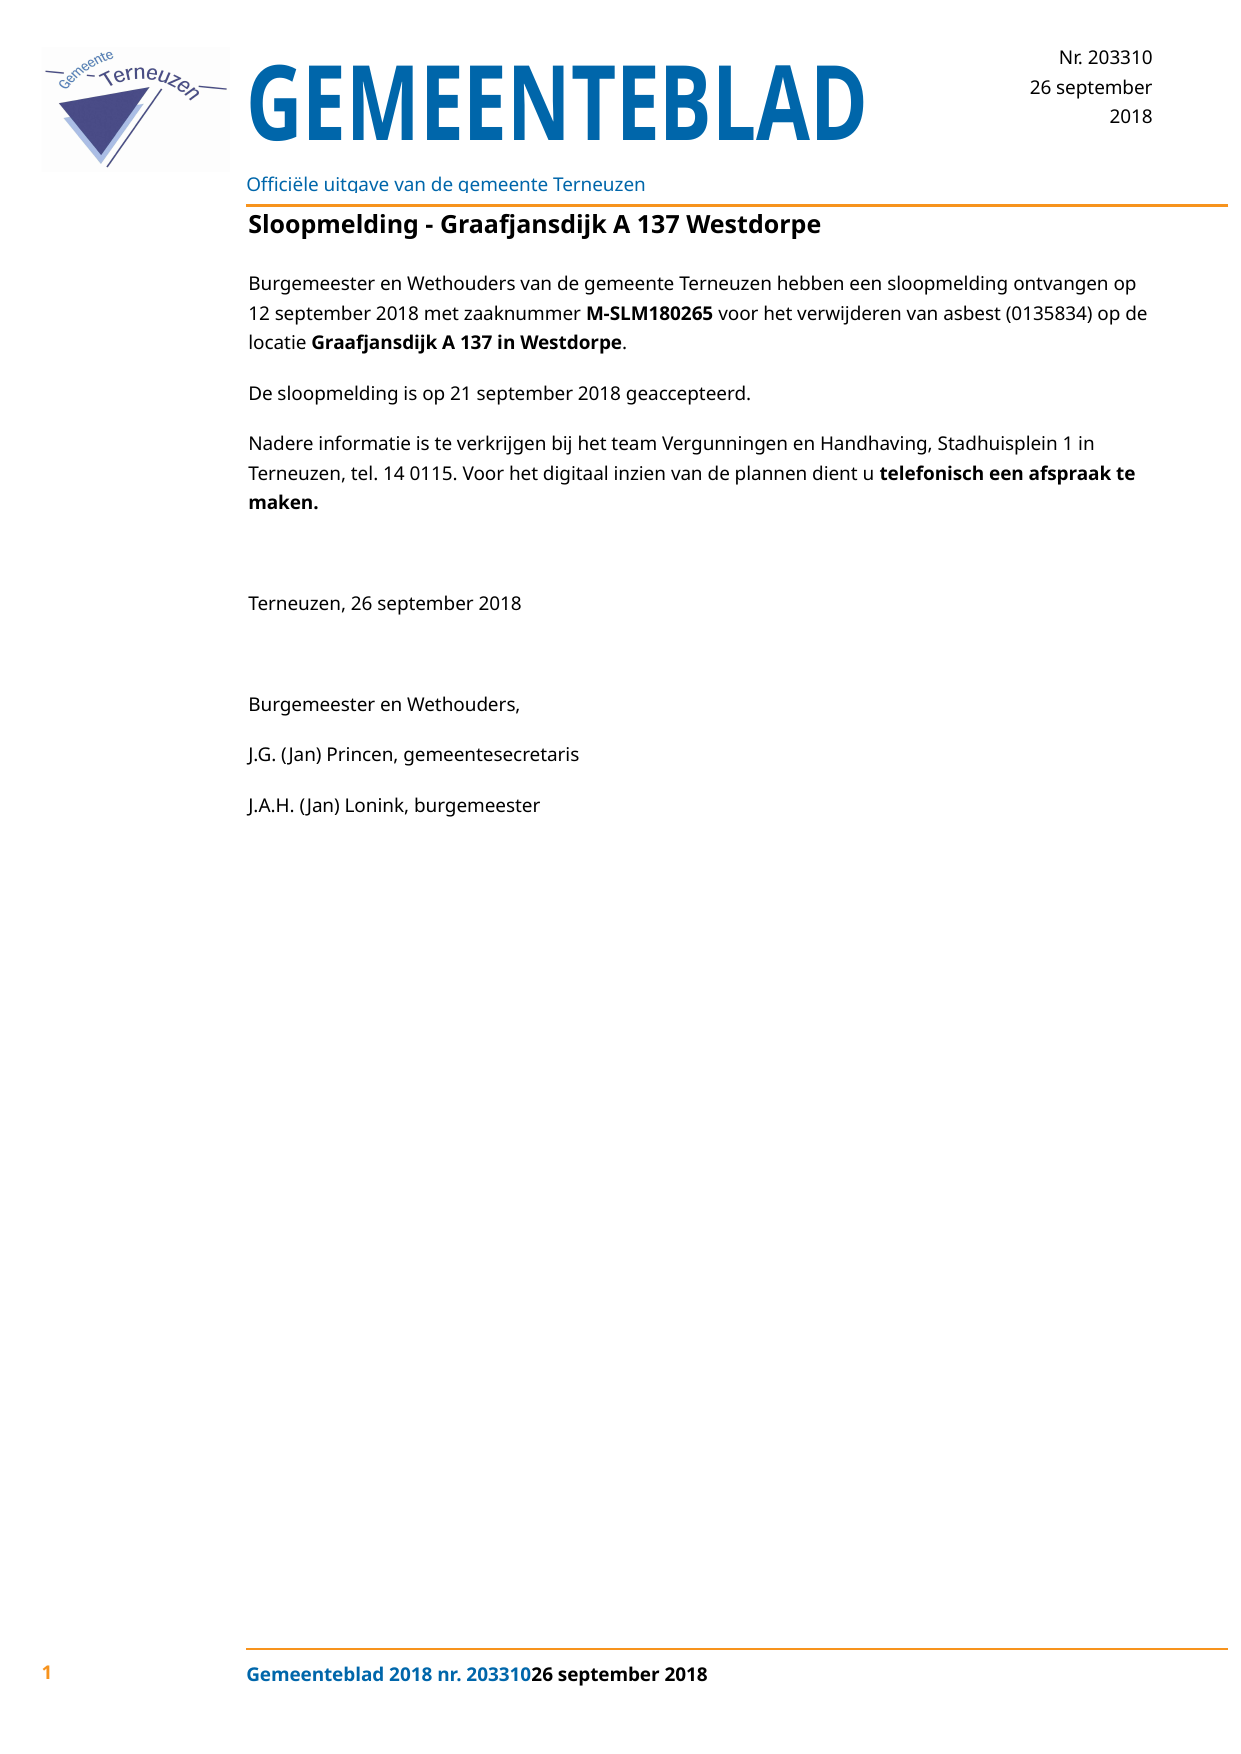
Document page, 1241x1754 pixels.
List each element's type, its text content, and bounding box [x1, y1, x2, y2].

text De sloopmelding is op 21 september 2018 geaccepteerd. [248, 380, 1152, 406]
text J.A.H. (Jan) Lonink, burgemeester [248, 792, 1152, 818]
picture [41, 47, 231, 172]
text J.G. (Jan) Princen, gemeentesecretaris [248, 742, 1152, 767]
text Nadere informatie is te verkrijgen bij het team Vergunningen en Handhaving, Stadhuisplein 1 in Terneuzen, tel. 14 0115. Voor het digitaal inzien van de plannen dient u telefonisch een afspraak te maken. [248, 430, 1152, 515]
text Burgemeester en Wethouders, [248, 691, 1152, 717]
text Burgemeester en Wethouders van de gemeente Terneuzen hebben een sloopmelding ontvangen op 12 september 2018 met zaaknummer M-SLM180265 voor het verwijderen van asbest (0135834) op de locatie Graafjansdijk A 137 in Westdorpe. [248, 270, 1152, 355]
text Terneuzen, 26 september 2018 [248, 590, 1152, 616]
text Sloopmelding - Graafjansdijk A 137 Westdorpe [248, 207, 1152, 241]
